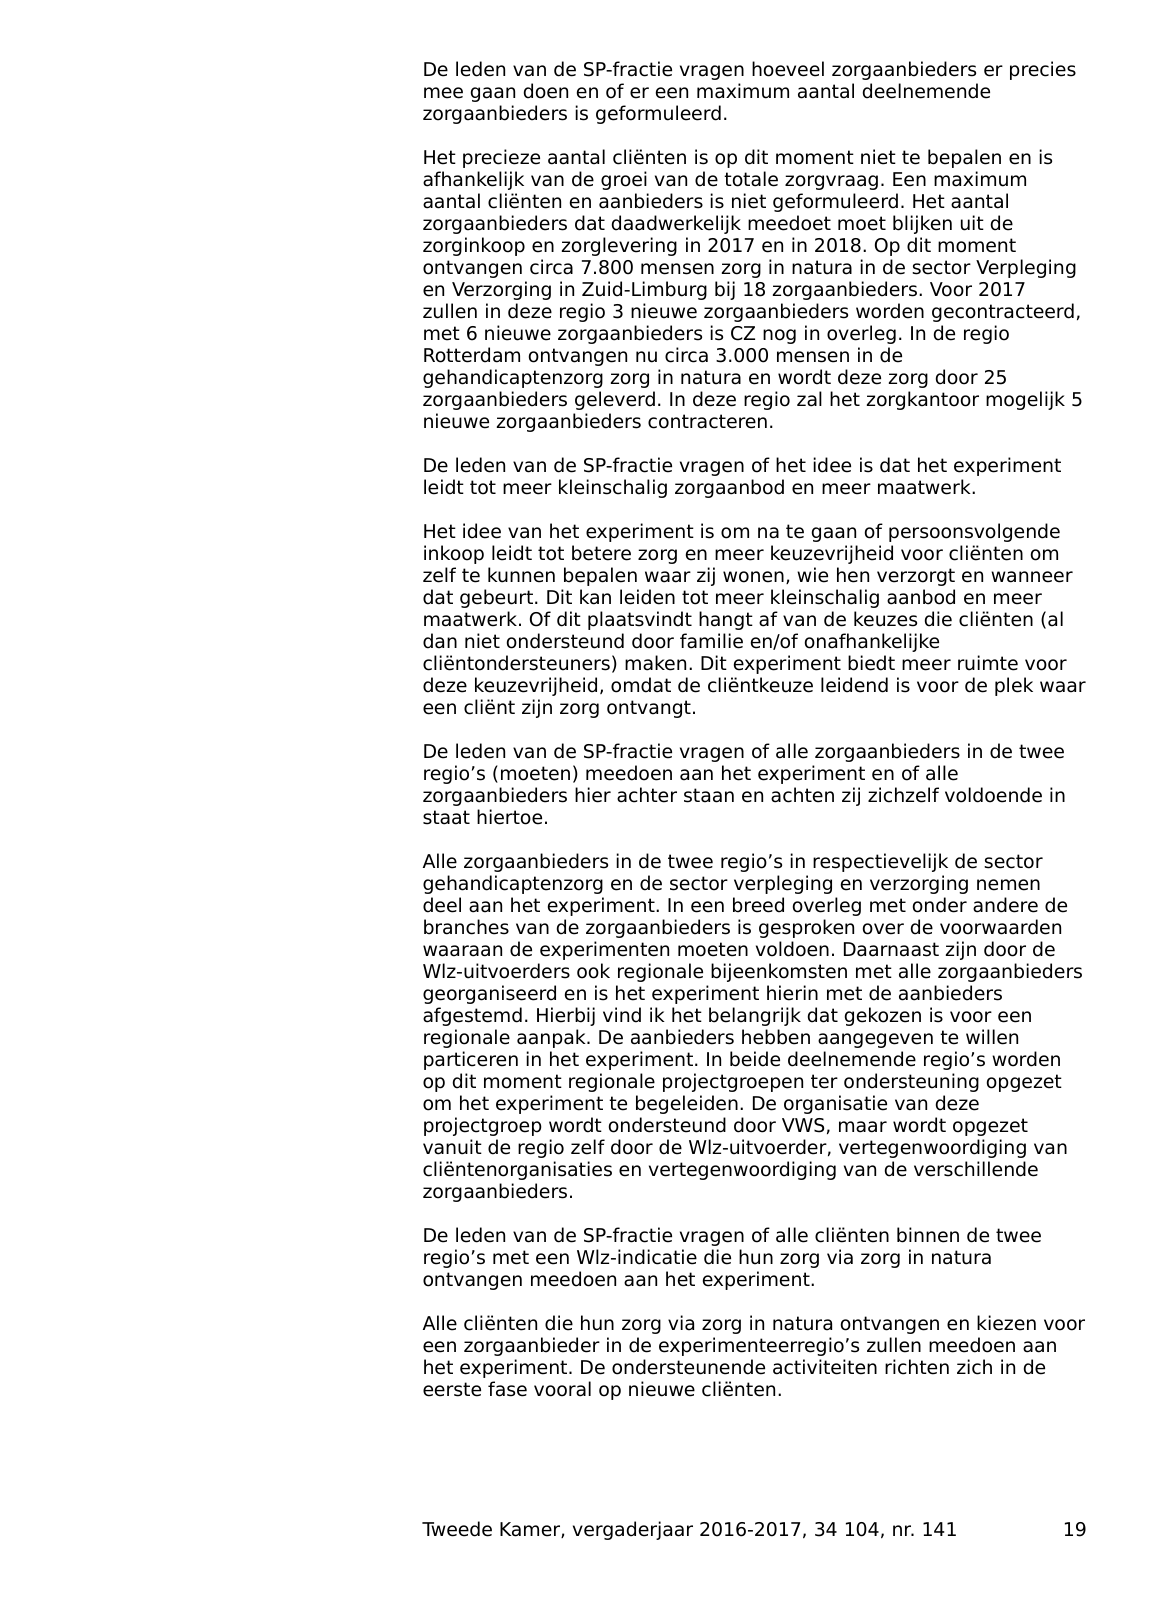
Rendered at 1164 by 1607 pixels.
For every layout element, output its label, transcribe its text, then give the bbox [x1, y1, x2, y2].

text Alle cliënten die hun zorg via zorg in natura ontvangen en kiezen voor een zorgaanbieder in de experimenteerregio’s zullen meedoen aan het experiment. De ondersteunende activiteiten richten zich in de eerste fase vooral op nieuwe cliënten. [422, 1313, 1087, 1401]
text De leden van de SP-fractie vragen of het idee is dat het experiment leidt tot meer kleinschalig zorgaanbod en meer maatwerk. [422, 455, 1087, 499]
text Het idee van het experiment is om na te gaan of persoonsvolgende inkoop leidt tot betere zorg en meer keuzevrijheid voor cliënten om zelf te kunnen bepalen waar zij wonen, wie hen verzorgt en wanneer dat gebeurt. Dit kan leiden tot meer kleinschalig aanbod en meer maatwerk. Of dit plaatsvindt hangt af van de keuzes die cliënten (al dan niet ondersteund door familie en/of onafhankelijke cliëntondersteuners) maken. Dit experiment biedt meer ruimte voor deze keuzevrijheid, omdat de cliëntkeuze leidend is voor de plek waar een cliënt zijn zorg ontvangt. [422, 521, 1087, 719]
text De leden van de SP-fractie vragen of alle zorgaanbieders in de twee regio’s (moeten) meedoen aan het experiment en of alle zorgaanbieders hier achter staan en achten zij zichzelf voldoende in staat hiertoe. [422, 741, 1087, 829]
text De leden van de SP-fractie vragen of alle cliënten binnen de twee regio’s met een Wlz-indicatie die hun zorg via zorg in natura ontvangen meedoen aan het experiment. [422, 1225, 1087, 1291]
text De leden van de SP-fractie vragen hoeveel zorgaanbieders er precies mee gaan doen en of er een maximum aantal deelnemende zorgaanbieders is geformuleerd. [422, 59, 1087, 125]
text Alle zorgaanbieders in de twee regio’s in respectievelijk de sector gehandicaptenzorg en de sector verpleging en verzorging nemen deel aan het experiment. In een breed overleg met onder andere de branches van de zorgaanbieders is gesproken over de voorwaarden waaraan de experimenten moeten voldoen. Daarnaast zijn door de Wlz-uitvoerders ook regionale bijeenkomsten met alle zorgaanbieders georganiseerd en is het experiment hierin met de aanbieders afgestemd. Hierbij vind ik het belangrijk dat gekozen is voor een regionale aanpak. De aanbieders hebben aangegeven te willen particeren in het experiment. In beide deelnemende regio’s worden op dit moment regionale projectgroepen ter ondersteuning opgezet om het experiment te begeleiden. De organisatie van deze projectgroep wordt ondersteund door VWS, maar wordt opgezet vanuit de regio zelf door de Wlz-uitvoerder, vertegenwoordiging van cliëntenorganisaties en vertegenwoordiging van de verschillende zorgaanbieders. [422, 851, 1087, 1203]
text Het precieze aantal cliënten is op dit moment niet te bepalen en is afhankelijk van de groei van de totale zorgvraag. Een maximum aantal cliënten en aanbieders is niet geformuleerd. Het aantal zorgaanbieders dat daadwerkelijk meedoet moet blijken uit de zorginkoop en zorglevering in 2017 en in 2018. Op dit moment ontvangen circa 7.800 mensen zorg in natura in de sector Verpleging en Verzorging in Zuid-Limburg bij 18 zorgaanbieders. Voor 2017 zullen in deze regio 3 nieuwe zorgaanbieders worden gecontracteerd, met 6 nieuwe zorgaanbieders is CZ nog in overleg. In de regio Rotterdam ontvangen nu circa 3.000 mensen in de gehandicaptenzorg zorg in natura en wordt deze zorg door 25 zorgaanbieders geleverd. In deze regio zal het zorgkantoor mogelijk 5 nieuwe zorgaanbieders contracteren. [422, 147, 1087, 433]
